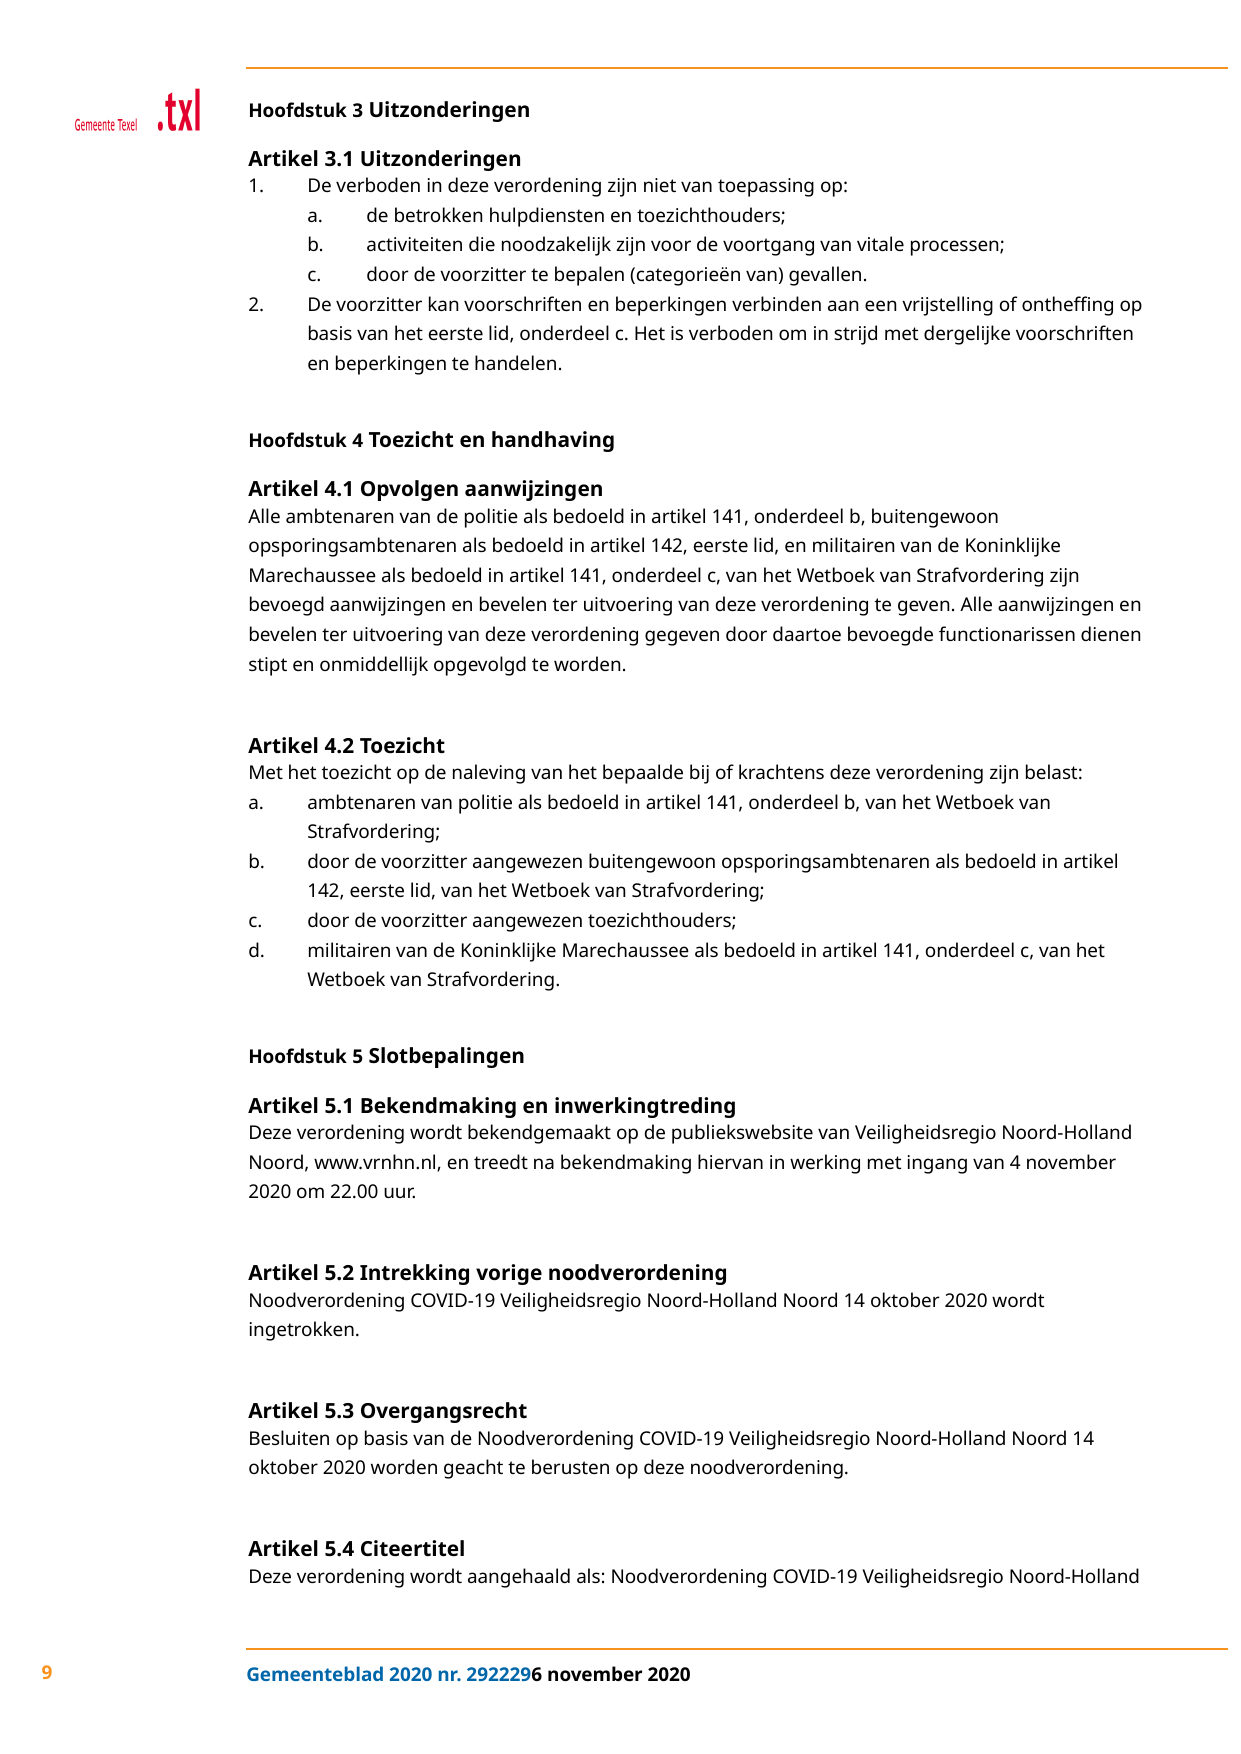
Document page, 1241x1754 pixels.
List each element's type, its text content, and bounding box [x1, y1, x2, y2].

text Hoofdstuk 4 Toezicht en handhaving [248, 425, 1152, 454]
text Noodverordening COVID-19 Veiligheidsregio Noord-Holland Noord 14 oktober 2020 wordt ingetrokken. [248, 1287, 1152, 1342]
list De verboden in deze verordening zijn niet van toepassing op: [248, 172, 1152, 198]
text Artikel 5.2 Intrekking vorige noodverordening [248, 1258, 1152, 1287]
list door de voorzitter aangewezen buitengewoon opsporingsambtenaren als bedoeld in artikel 142, eerste lid, van het Wetboek van Strafvordering; [248, 848, 1152, 903]
text Artikel 3.1 Uitzonderingen [248, 144, 1152, 172]
text Deze verordening wordt bekendgemaakt op de publiekswebsite van Veiligheidsregio Noord-Holland Noord, www.vrnhn.nl, en treedt na bekendmaking hiervan in werking met ingang van 4 november 2020 om 22.00 uur. [248, 1119, 1152, 1204]
list ambtenaren van politie als bedoeld in artikel 141, onderdeel b, van het Wetboek van Strafvordering; [248, 789, 1152, 844]
list activiteiten die noodzakelijk zijn voor de voortgang van vitale processen; [307, 232, 1152, 257]
text Besluiten op basis van de Noodverordening COVID-19 Veiligheidsregio Noord-Holland Noord 14 oktober 2020 worden geacht te berusten op deze noodverordening. [248, 1425, 1152, 1480]
text Artikel 4.2 Toezicht [248, 731, 1152, 759]
list De voorzitter kan voorschriften en beperkingen verbinden aan een vrijstelling of ontheffing op basis van het eerste lid, onderdeel c. Het is verboden om in strijd met dergelijke voorschriften en beperkingen te handelen. [248, 291, 1152, 376]
text Deze verordening wordt aangehaald als: Noodverordening COVID-19 Veiligheidsregio Noord-Holland [248, 1563, 1152, 1589]
text Artikel 5.3 Overgangsrecht [248, 1396, 1152, 1425]
text Hoofdstuk 5 Slotbepalingen [248, 1042, 1152, 1070]
list militairen van de Koninklijke Marechaussee als bedoeld in artikel 141, onderdeel c, van het Wetboek van Strafvordering. [248, 937, 1152, 992]
text Artikel 4.1 Opvolgen aanwijzingen [248, 474, 1152, 503]
list door de voorzitter aangewezen toezichthouders; [248, 907, 1152, 933]
text Met het toezicht op de naleving van het bepaalde bij of krachtens deze verordening zijn belast: [248, 759, 1152, 785]
text Alle ambtenaren van de politie als bedoeld in artikel 141, onderdeel b, buitengewoon opsporingsambtenaren als bedoeld in artikel 142, eerste lid, en militairen van de Koninklijke Marechaussee als bedoeld in artikel 141, onderdeel c, van het Wetboek van Strafvordering zijn bevoegd aanwijzingen en bevelen ter uitvoering van deze verordening te geven. Alle aanwijzingen en bevelen ter uitvoering van deze verordening gegeven door daartoe bevoegde functionarissen dienen stipt en onmiddellijk opgevolgd te worden. [248, 503, 1152, 677]
text Artikel 5.1 Bekendmaking en inwerkingtreding [248, 1091, 1152, 1119]
text Artikel 5.4 Citeertitel [248, 1534, 1152, 1563]
list de betrokken hulpdiensten en toezichthouders; [307, 202, 1152, 228]
text Hoofdstuk 3 Uitzonderingen [248, 95, 1152, 123]
picture [41, 47, 231, 172]
list door de voorzitter te bepalen (categorieën van) gevallen. [307, 261, 1152, 287]
